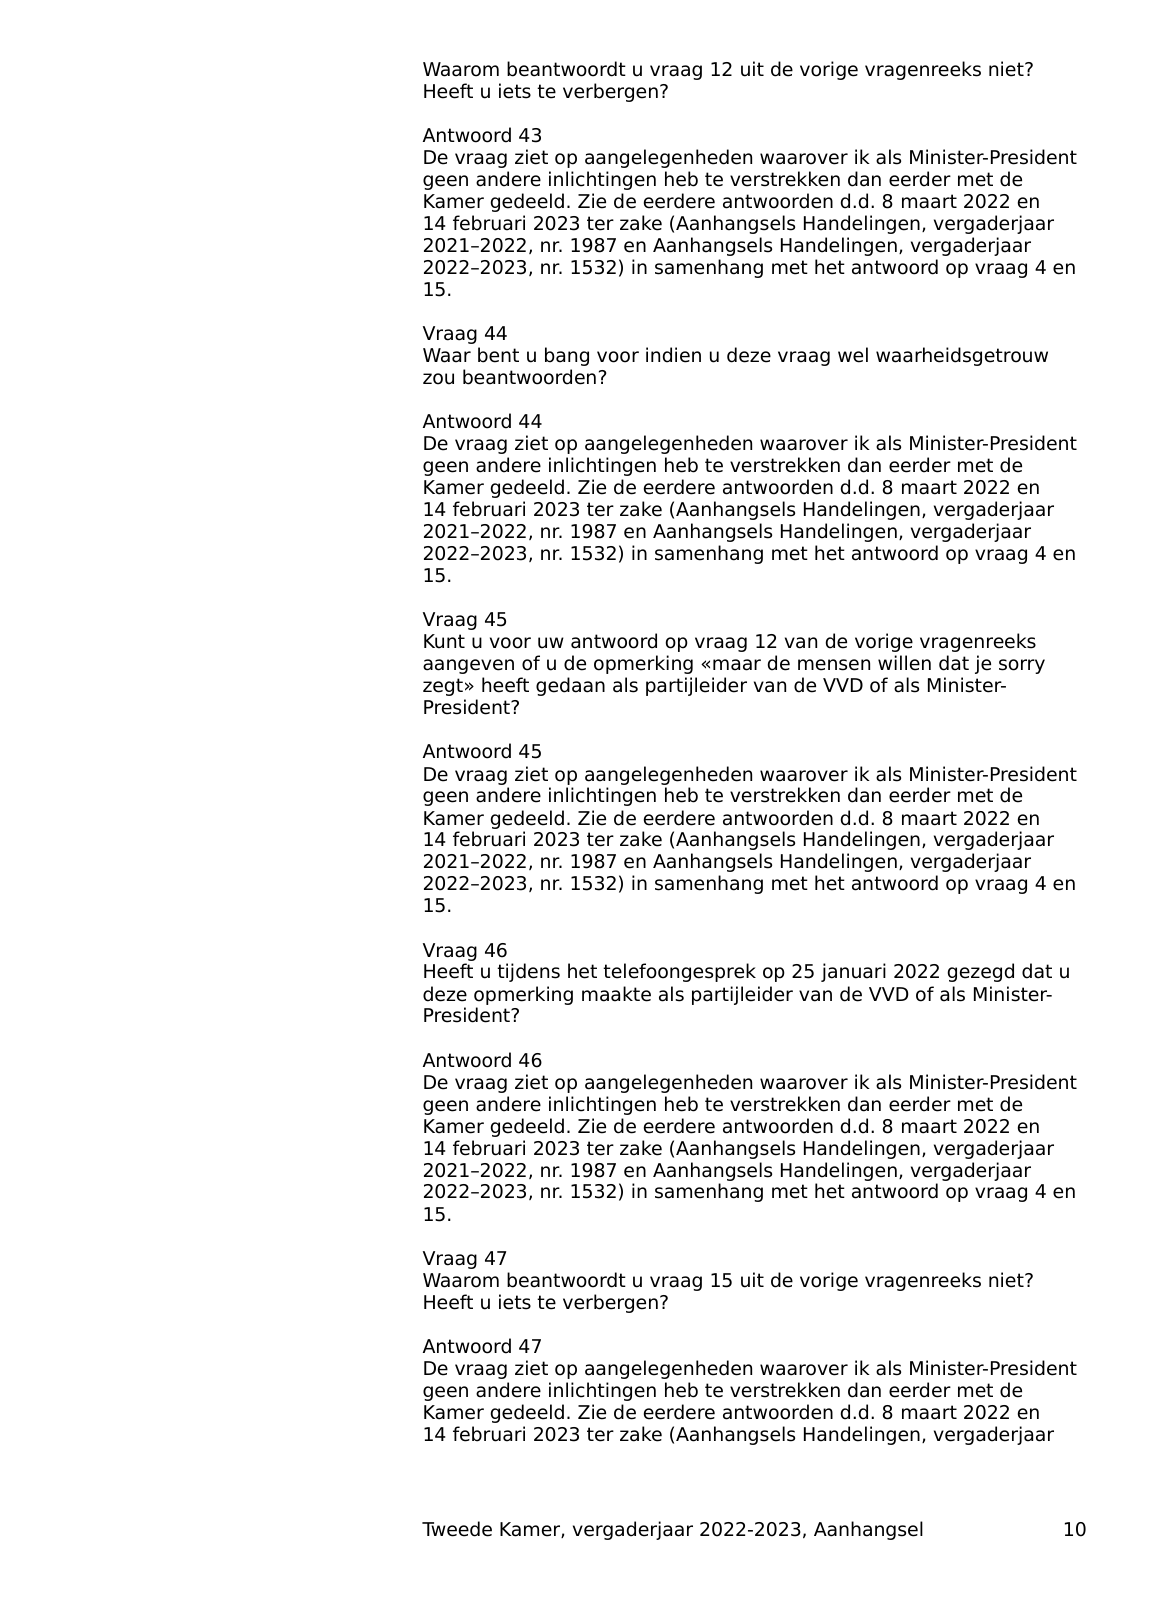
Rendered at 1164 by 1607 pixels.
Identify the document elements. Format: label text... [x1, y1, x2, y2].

text Waarom beantwoordt u vraag 12 uit de vorige vragenreeks niet? Heeft u iets te verbergen? [422, 59, 1087, 103]
text De vraag ziet op aangelegenheden waarover ik als Minister-President geen andere inlichtingen heb te verstrekken dan eerder met de Kamer gedeeld. Zie de eerdere antwoorden d.d. 8 maart 2022 en 14 februari 2023 ter zake (Aanhangsels Handelingen, vergaderjaar [422, 1358, 1087, 1446]
text Heeft u tijdens het telefoongesprek op 25 januari 2022 gezegd dat u deze opmerking maakte als partijleider van de VVD of als Minister-President? [422, 961, 1087, 1027]
text Vraag 46 [422, 939, 1087, 961]
text Antwoord 45 [422, 741, 1087, 763]
text De vraag ziet op aangelegenheden waarover ik als Minister-President geen andere inlichtingen heb te verstrekken dan eerder met de Kamer gedeeld. Zie de eerdere antwoorden d.d. 8 maart 2022 en 14 februari 2023 ter zake (Aanhangsels Handelingen, vergaderjaar 2021–2022, nr. 1987 en Aanhangsels Handelingen, vergaderjaar 2022–2023, nr. 1532) in samenhang met het antwoord op vraag 4 en 15. [422, 1072, 1087, 1225]
text Vraag 47 [422, 1248, 1087, 1269]
text Antwoord 43 [422, 125, 1087, 147]
text Antwoord 47 [422, 1336, 1087, 1358]
text Antwoord 44 [422, 411, 1087, 433]
text Waar bent u bang voor indien u deze vraag wel waarheidsgetrouw zou beantwoorden? [422, 345, 1087, 389]
text Waarom beantwoordt u vraag 15 uit de vorige vragenreeks niet? Heeft u iets te verbergen? [422, 1269, 1087, 1313]
text Antwoord 46 [422, 1049, 1087, 1072]
text De vraag ziet op aangelegenheden waarover ik als Minister-President geen andere inlichtingen heb te verstrekken dan eerder met de Kamer gedeeld. Zie de eerdere antwoorden d.d. 8 maart 2022 en 14 februari 2023 ter zake (Aanhangsels Handelingen, vergaderjaar 2021–2022, nr. 1987 en Aanhangsels Handelingen, vergaderjaar 2022–2023, nr. 1532) in samenhang met het antwoord op vraag 4 en 15. [422, 147, 1087, 301]
text De vraag ziet op aangelegenheden waarover ik als Minister-President geen andere inlichtingen heb te verstrekken dan eerder met de Kamer gedeeld. Zie de eerdere antwoorden d.d. 8 maart 2022 en 14 februari 2023 ter zake (Aanhangsels Handelingen, vergaderjaar 2021–2022, nr. 1987 en Aanhangsels Handelingen, vergaderjaar 2022–2023, nr. 1532) in samenhang met het antwoord op vraag 4 en 15. [422, 433, 1087, 587]
text De vraag ziet op aangelegenheden waarover ik als Minister-President geen andere inlichtingen heb te verstrekken dan eerder met de Kamer gedeeld. Zie de eerdere antwoorden d.d. 8 maart 2022 en 14 februari 2023 ter zake (Aanhangsels Handelingen, vergaderjaar 2021–2022, nr. 1987 en Aanhangsels Handelingen, vergaderjaar 2022–2023, nr. 1532) in samenhang met het antwoord op vraag 4 en 15. [422, 763, 1087, 917]
text Kunt u voor uw antwoord op vraag 12 van de vorige vragenreeks aangeven of u de opmerking «maar de mensen willen dat je sorry zegt» heeft gedaan als partijleider van de VVD of als Minister-President? [422, 631, 1087, 719]
text Vraag 44 [422, 323, 1087, 345]
text Vraag 45 [422, 609, 1087, 631]
